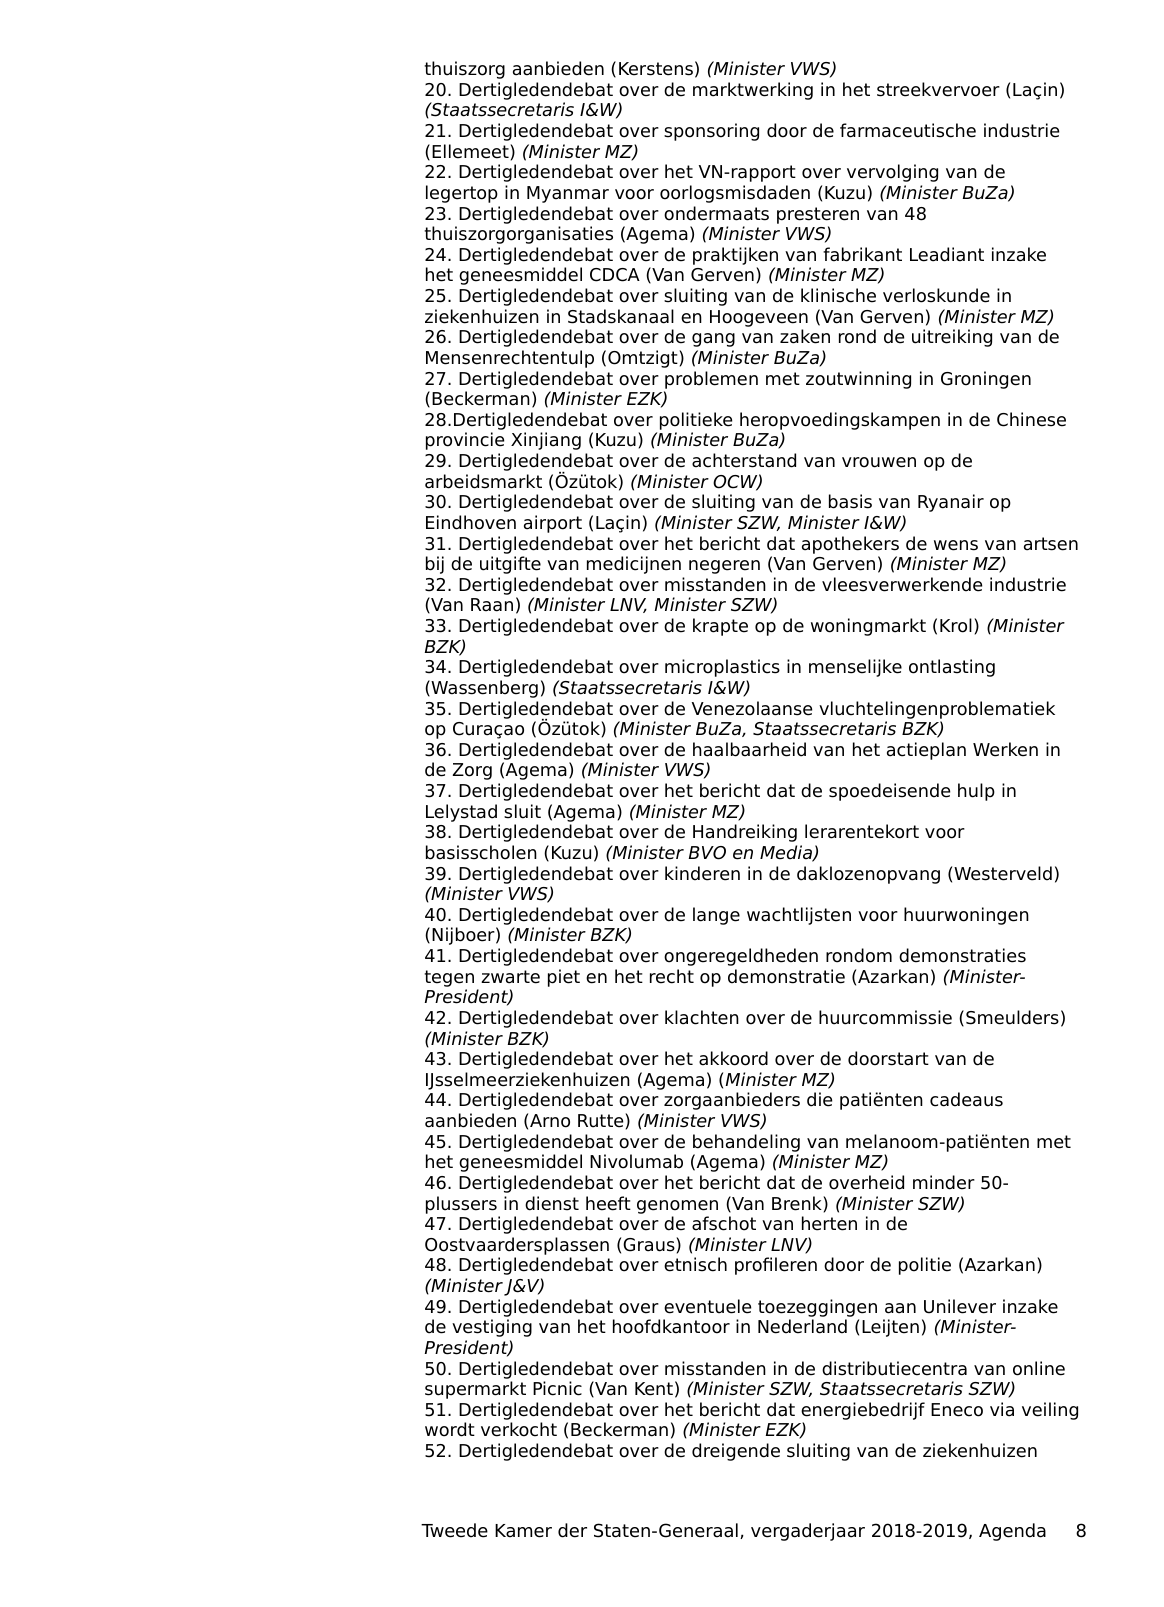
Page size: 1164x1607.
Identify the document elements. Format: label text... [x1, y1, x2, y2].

table_cell [77, 822, 401, 863]
table_cell [77, 657, 401, 698]
table_cell [77, 534, 401, 575]
table_cell 33. Dertigledendebat over de krapte op de woningmarkt (Krol) (Minister BZK) [418, 616, 1087, 657]
table_cell thuiszorg aanbieden (Kerstens) (Minister VWS) [418, 59, 1087, 80]
table_cell 49. Dertigledendebat over eventuele toezeggingen aan Unilever inzake de vestiging van het hoofdkantoor in Nederland (Leijten) (Minister-President) [418, 1297, 1087, 1358]
table_cell [77, 327, 401, 368]
table_cell 25. Dertigledendebat over sluiting van de klinische verloskunde in ziekenhuizen in Stadskanaal en Hoogeveen (Van Gerven) (Minister MZ) [418, 286, 1087, 327]
table_cell 45. Dertigledendebat over de behandeling van melanoom-patiënten met het geneesmiddel Nivolumab (Agema) (Minister MZ) [418, 1132, 1087, 1173]
table_cell [401, 1132, 418, 1173]
table_cell [401, 59, 418, 80]
table_cell [401, 286, 418, 327]
table_cell [77, 740, 401, 781]
table_cell [401, 905, 418, 946]
table_cell [77, 946, 401, 1008]
table_cell [401, 781, 418, 822]
table_cell 48. Dertigledendebat over etnisch profileren door de politie (Azarkan) (Minister J&V) [418, 1255, 1087, 1297]
table_cell 41. Dertigledendebat over ongeregeldheden rondom demonstraties tegen zwarte piet en het recht op demonstratie (Azarkan) (Minister-President) [418, 946, 1087, 1008]
table_cell [77, 781, 401, 822]
table_cell 42. Dertigledendebat over klachten over de huurcommissie (Smeulders) (Minister BZK) [418, 1008, 1087, 1049]
table_cell [401, 864, 418, 905]
table_cell [77, 1049, 401, 1090]
table_cell [401, 1297, 418, 1358]
table_cell [77, 80, 401, 121]
table_cell [401, 946, 418, 1008]
table_cell [401, 1173, 418, 1214]
table_cell 44. Dertigledendebat over zorgaanbieders die patiënten cadeaus aanbieden (Arno Rutte) (Minister VWS) [418, 1090, 1087, 1132]
table_cell 21. Dertigledendebat over sponsoring door de farmaceutische industrie (Ellemeet) (Minister MZ) [418, 121, 1087, 162]
table_cell [77, 616, 401, 657]
table_cell [401, 80, 418, 121]
table_cell [401, 740, 418, 781]
table_cell 52. Dertigledendebat over de dreigende sluiting van de ziekenhuizen [418, 1441, 1087, 1462]
table_cell [77, 204, 401, 245]
table_cell [77, 162, 401, 203]
table_cell [401, 1090, 418, 1132]
table_cell [401, 1008, 418, 1049]
table_cell [77, 451, 401, 492]
table_cell [77, 1008, 401, 1049]
table_cell 46. Dertigledendebat over het bericht dat de overheid minder 50-plussers in dienst heeft genomen (Van Brenk) (Minister SZW) [418, 1173, 1087, 1214]
table_cell [401, 1400, 418, 1441]
table_cell 23. Dertigledendebat over ondermaats presteren van 48 thuiszorgorganisaties (Agema) (Minister VWS) [418, 204, 1087, 245]
table_cell 38. Dertigledendebat over de Handreiking lerarentekort voor basisscholen (Kuzu) (Minister BVO en Media) [418, 822, 1087, 863]
table_cell [77, 1132, 401, 1173]
table_cell 43. Dertigledendebat over het akkoord over de doorstart van de IJsselmeerziekenhuizen (Agema) (Minister MZ) [418, 1049, 1087, 1090]
table_cell 36. Dertigledendebat over de haalbaarheid van het actieplan Werken in de Zorg (Agema) (Minister VWS) [418, 740, 1087, 781]
table_cell [401, 657, 418, 698]
table_cell [401, 121, 418, 162]
table_cell 24. Dertigledendebat over de praktijken van fabrikant Leadiant inzake het geneesmiddel CDCA (Van Gerven) (Minister MZ) [418, 245, 1087, 286]
table_cell [401, 699, 418, 740]
table_cell 35. Dertigledendebat over de Venezolaanse vluchtelingenproblematiek op Curaçao (Özütok) (Minister BuZa, Staatssecretaris BZK) [418, 699, 1087, 740]
table_cell [401, 616, 418, 657]
table_cell 51. Dertigledendebat over het bericht dat energiebedrijf Eneco via veiling wordt verkocht (Beckerman) (Minister EZK) [418, 1400, 1087, 1441]
table_cell [401, 1255, 418, 1297]
table_cell [401, 162, 418, 203]
table_cell 50. Dertigledendebat over misstanden in de distributiecentra van online supermarkt Picnic (Van Kent) (Minister SZW, Staatssecretaris SZW) [418, 1359, 1087, 1400]
table_cell 26. Dertigledendebat over de gang van zaken rond de uitreiking van de Mensenrechtentulp (Omtzigt) (Minister BuZa) [418, 327, 1087, 368]
table_cell [401, 1049, 418, 1090]
table_cell [77, 410, 401, 451]
table_cell [77, 1214, 401, 1255]
table_cell [77, 1359, 401, 1400]
table_cell [77, 121, 401, 162]
table_cell 37. Dertigledendebat over het bericht dat de spoedeisende hulp in Lelystad sluit (Agema) (Minister MZ) [418, 781, 1087, 822]
table_cell 47. Dertigledendebat over de afschot van herten in de Oostvaardersplassen (Graus) (Minister LNV) [418, 1214, 1087, 1255]
table_cell 34. Dertigledendebat over microplastics in menselijke ontlasting (Wassenberg) (Staatssecretaris I&W) [418, 657, 1087, 698]
table_cell [77, 1297, 401, 1358]
table_cell [401, 575, 418, 616]
table_cell [401, 1441, 418, 1462]
table_cell 30. Dertigledendebat over de sluiting van de basis van Ryanair op Eindhoven airport (Laçin) (Minister SZW, Minister I&W) [418, 492, 1087, 533]
table_cell [401, 1214, 418, 1255]
table_cell 27. Dertigledendebat over problemen met zoutwinning in Groningen (Beckerman) (Minister EZK) [418, 369, 1087, 410]
table_cell [77, 492, 401, 533]
table_cell [77, 1173, 401, 1214]
table_cell [77, 1090, 401, 1132]
table_cell [77, 864, 401, 905]
table_cell 29. Dertigledendebat over de achterstand van vrouwen op de arbeidsmarkt (Özütok) (Minister OCW) [418, 451, 1087, 492]
table_cell [401, 534, 418, 575]
table_cell [77, 286, 401, 327]
table_cell [77, 699, 401, 740]
table_cell 32. Dertigledendebat over misstanden in de vleesverwerkende industrie (Van Raan) (Minister LNV, Minister SZW) [418, 575, 1087, 616]
table_cell 22. Dertigledendebat over het VN-rapport over vervolging van de legertop in Myanmar voor oorlogsmisdaden (Kuzu) (Minister BuZa) [418, 162, 1087, 203]
table_cell 31. Dertigledendebat over het bericht dat apothekers de wens van artsen bij de uitgifte van medicijnen negeren (Van Gerven) (Minister MZ) [418, 534, 1087, 575]
table_cell [77, 1400, 401, 1441]
table_cell [401, 822, 418, 863]
table_cell [401, 327, 418, 368]
table_cell [77, 575, 401, 616]
table_cell 40. Dertigledendebat over de lange wachtlijsten voor huurwoningen (Nijboer) (Minister BZK) [418, 905, 1087, 946]
table_cell [401, 245, 418, 286]
table_cell [401, 410, 418, 451]
table_cell [401, 451, 418, 492]
table_cell [401, 1359, 418, 1400]
table_cell [77, 1441, 401, 1462]
table_cell [401, 204, 418, 245]
table_cell [77, 245, 401, 286]
table_cell 39. Dertigledendebat over kinderen in de daklozenopvang (Westerveld) (Minister VWS) [418, 864, 1087, 905]
table_cell [401, 369, 418, 410]
table_cell [77, 905, 401, 946]
table_cell 28.Dertigledendebat over politieke heropvoedingskampen in de Chinese provincie Xinjiang (Kuzu) (Minister BuZa) [418, 410, 1087, 451]
table_cell [77, 59, 401, 80]
table_cell 20. Dertigledendebat over de marktwerking in het streekvervoer (Laçin) (Staatssecretaris I&W) [418, 80, 1087, 121]
table_cell [77, 369, 401, 410]
table_cell [401, 492, 418, 533]
table_cell [77, 1255, 401, 1297]
